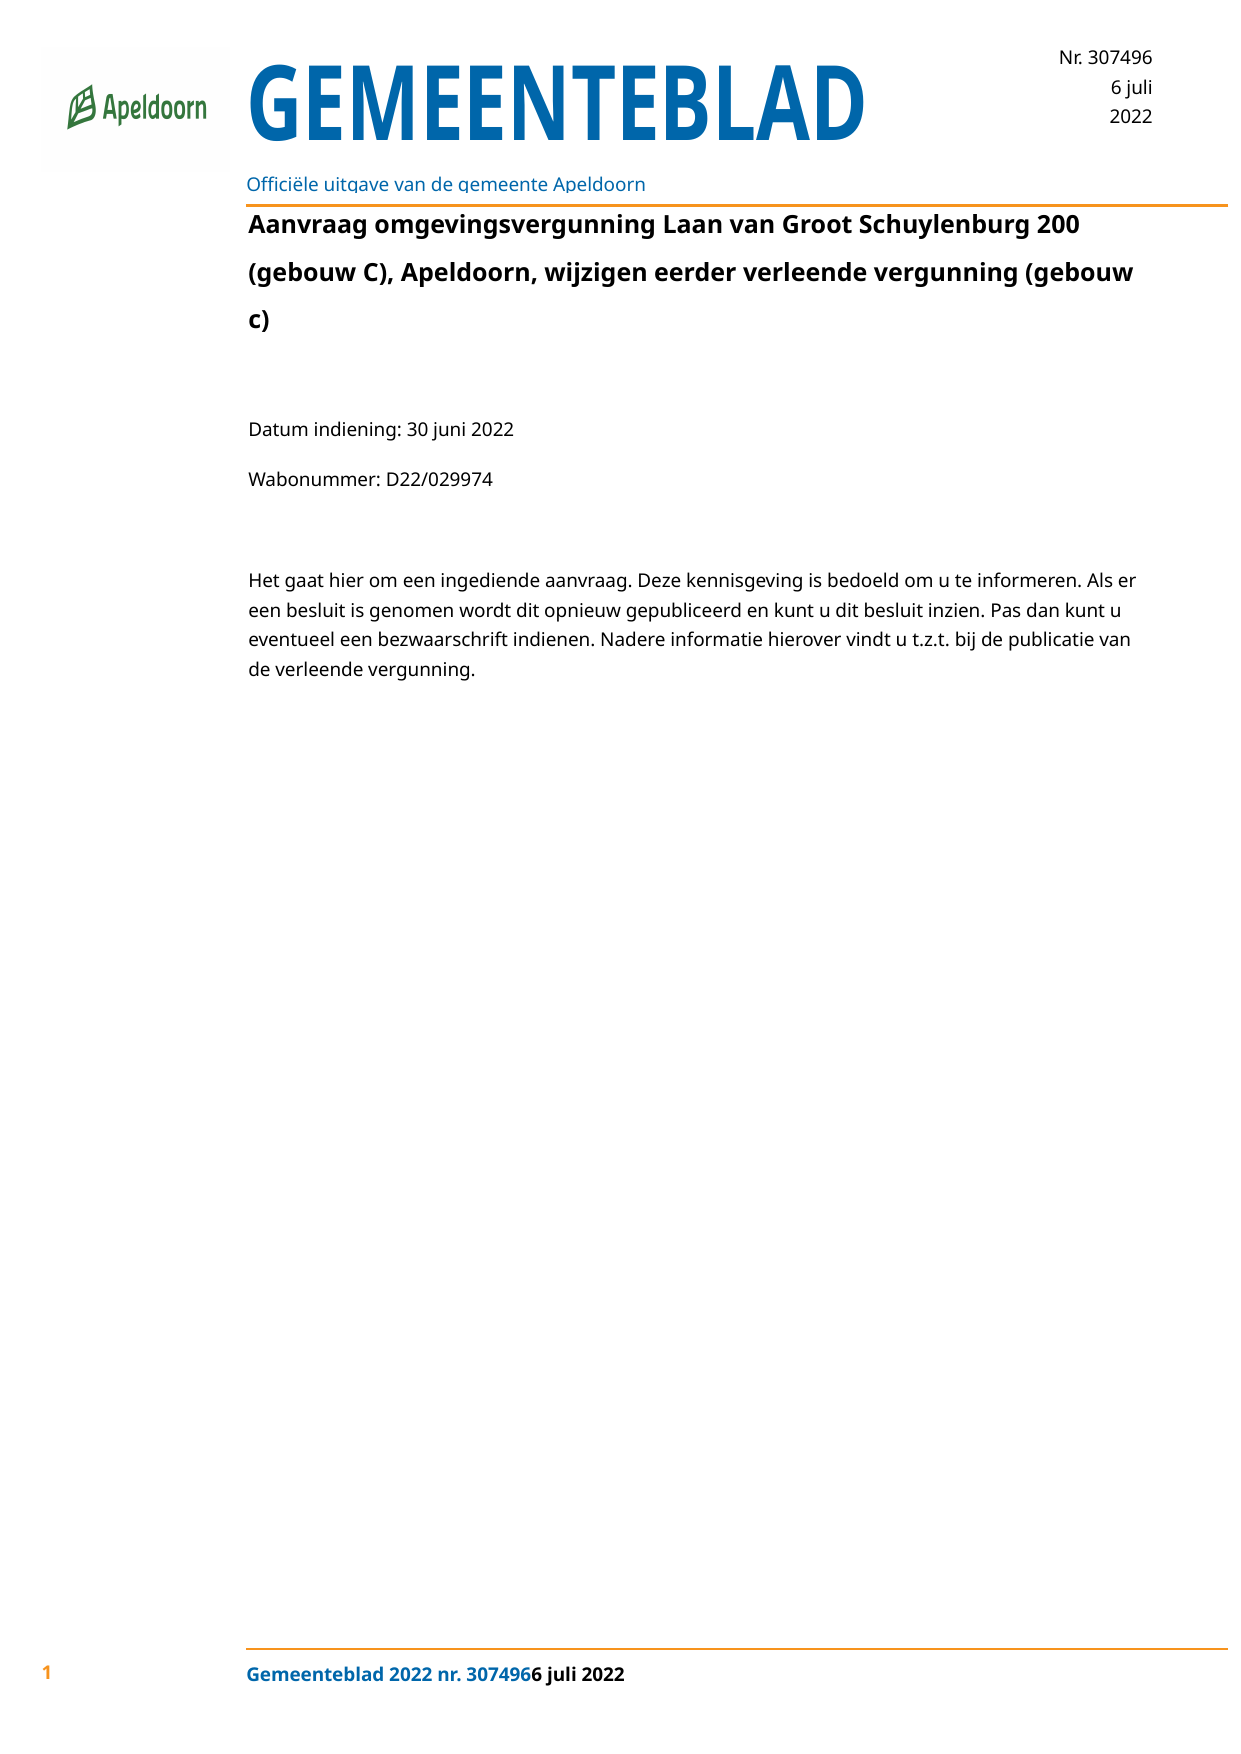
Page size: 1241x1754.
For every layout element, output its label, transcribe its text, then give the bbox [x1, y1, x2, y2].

text Datum indiening: 30 juni 2022 [248, 416, 1152, 442]
picture [41, 47, 231, 172]
text Het gaat hier om een ingediende aanvraag. Deze kennisgeving is bedoeld om u te informeren. Als er een besluit is genomen wordt dit opnieuw gepubliceerd en kunt u dit besluit inzien. Pas dan kunt u eventueel een bezwaarschrift indienen. Nadere informatie hierover vindt u t.z.t. bij de publicatie van de verleende vergunning. [248, 567, 1152, 682]
text Aanvraag omgevingsvergunning Laan van Groot Schuylenburg 200 (gebouw C), Apeldoorn, wijzigen eerder verleende vergunning (gebouw c) [248, 207, 1152, 336]
text Wabonummer: D22/029974 [248, 466, 1152, 492]
